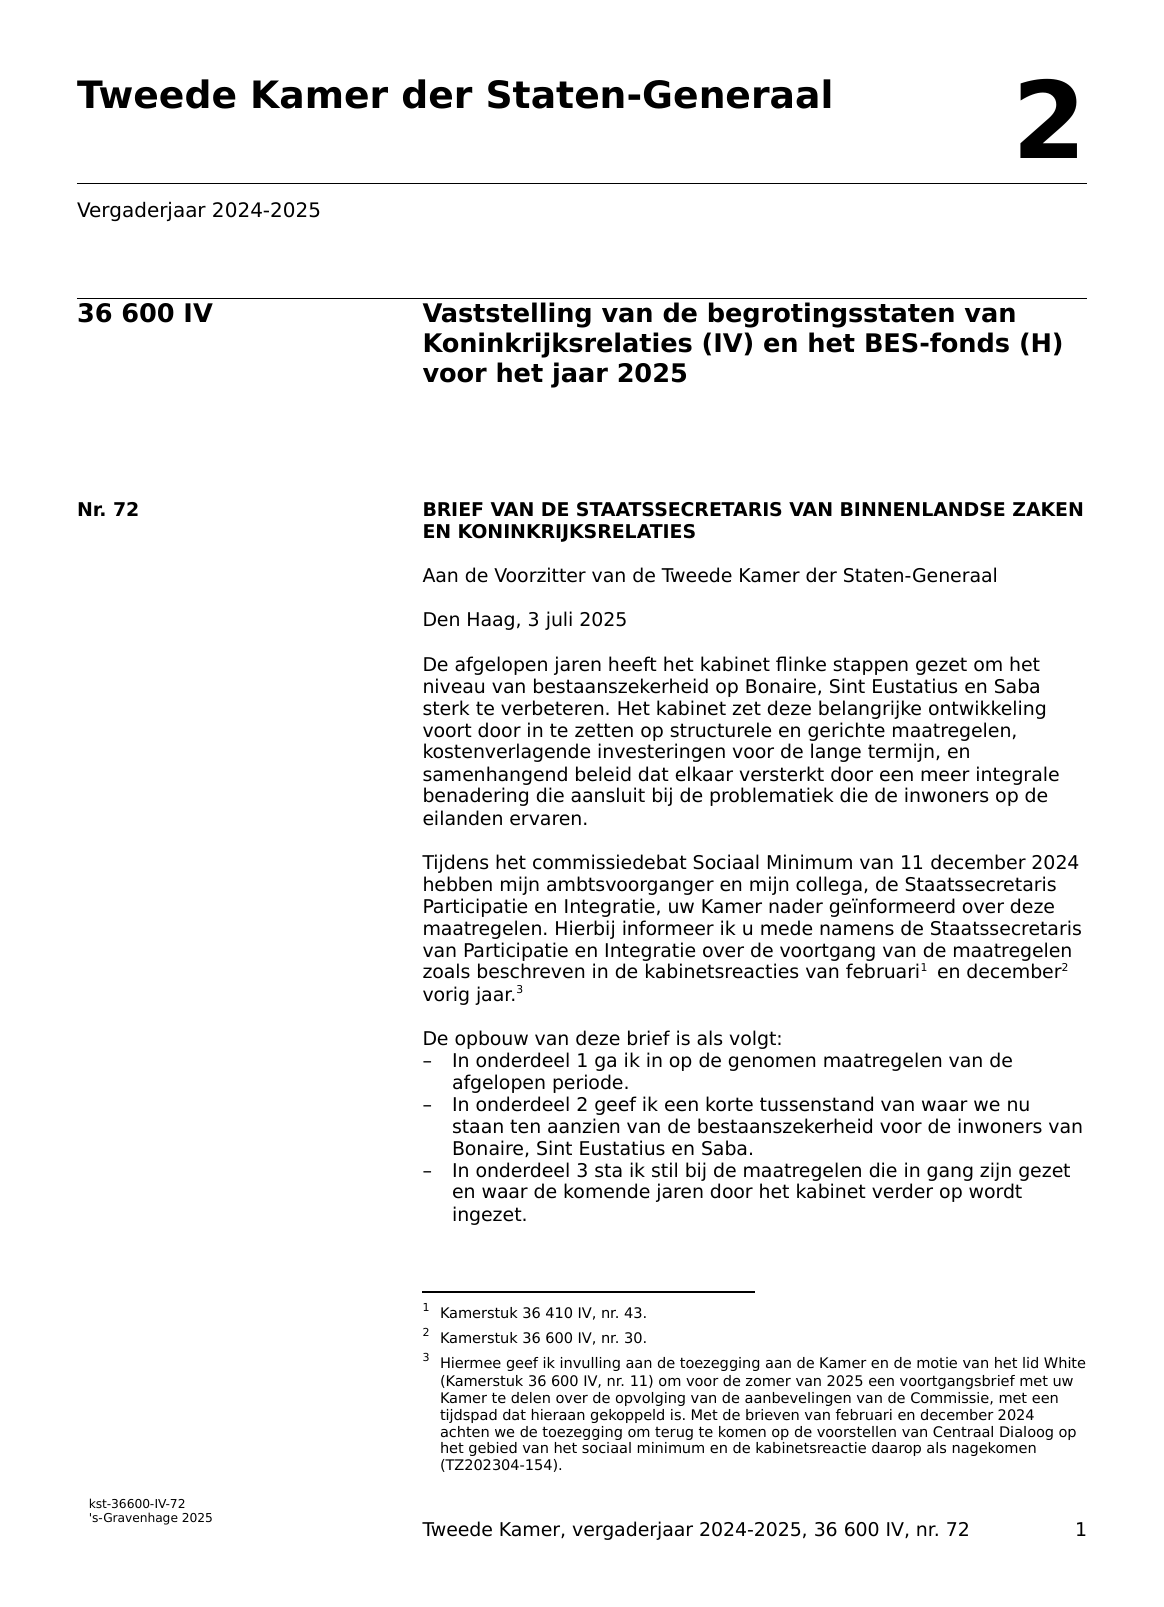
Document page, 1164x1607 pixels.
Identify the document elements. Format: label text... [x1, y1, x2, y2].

text – In onderdeel 1 ga ik in op de genomen maatregelen van de afgelopen periode. [422, 1049, 1087, 1093]
text kst-36600-IV-72 [88, 1497, 323, 1511]
text Hiermee geef ik invulling aan de toezegging aan de Kamer en de motie van het lid White (Kamerstuk 36 600 IV, nr. 11) om voor de zomer van 2025 een voortgangsbrief met uw Kamer te delen over de opvolging van de aanbevelingen van de Commissie, met een tijdspad dat hieraan gekoppeld is. Met de brieven van februari en december 2024 achten we de toezegging om terug te komen op de voorstellen van Centraal Dialoog op het gebied van het sociaal minimum en de kabinetsreactie daarop als nagekomen (TZ202304-154). [422, 1351, 1087, 1474]
text Den Haag, 3 juli 2025 [422, 609, 1087, 631]
text – In onderdeel 3 sta ik stil bij de maatregelen die in gang zijn gezet en waar de komende jaren door het kabinet verder op wordt ingezet. [422, 1159, 1087, 1225]
table_header 2 [886, 59, 1087, 183]
text 's-Gravenhage 2025 [88, 1511, 323, 1525]
text Kamerstuk 36 410 IV, nr. 43. [422, 1301, 1087, 1323]
table_cell Vergaderjaar 2024-2025 [77, 184, 1087, 298]
text – In onderdeel 2 geef ik een korte tussenstand van waar we nu staan ten aanzien van de bestaanszekerheid voor de inwoners van Bonaire, Sint Eustatius en Saba. [422, 1093, 1087, 1159]
text Tijdens het commissiedebat Sociaal Minimum van 11 december 2024 hebben mijn ambtsvoorganger en mijn collega, de Staatssecretaris Participatie en Integratie, uw Kamer nader geïnformeerd over deze maatregelen. Hierbij informeer ik u mede namens de Staatssecretaris van Participatie en Integratie over de voortgang van de maatregelen zoals beschreven in de kabinetsreacties van februari en december vorig jaar. [422, 852, 1087, 1005]
table_header Tweede Kamer der Staten-Generaal [77, 59, 886, 183]
text Kamerstuk 36 600 IV, nr. 30. [422, 1326, 1087, 1348]
subtitle 36 600 IV Vaststelling van de begrotingsstaten van Koninkrijksrelaties (IV) en het BES-fonds (H) voor het jaar 2025 [77, 299, 1087, 388]
subtitle Nr. 72 BRIEF VAN DE STAATSSECRETARIS VAN BINNENLANDSE ZAKEN EN KONINKRIJKSRELATIES [77, 499, 1087, 543]
text De afgelopen jaren heeft het kabinet flinke stappen gezet om het niveau van bestaanszekerheid op Bonaire, Sint Eustatius en Saba sterk te verbeteren. Het kabinet zet deze belangrijke ontwikkeling voort door in te zetten op structurele en gerichte maatregelen, kostenverlagende investeringen voor de lange termijn, en samenhangend beleid dat elkaar versterkt door een meer integrale benadering die aansluit bij de problematiek die de inwoners op de eilanden ervaren. [422, 653, 1087, 829]
text De opbouw van deze brief is als volgt: [422, 1028, 1087, 1049]
text Aan de Voorzitter van de Tweede Kamer der Staten-Generaal [422, 565, 1087, 587]
